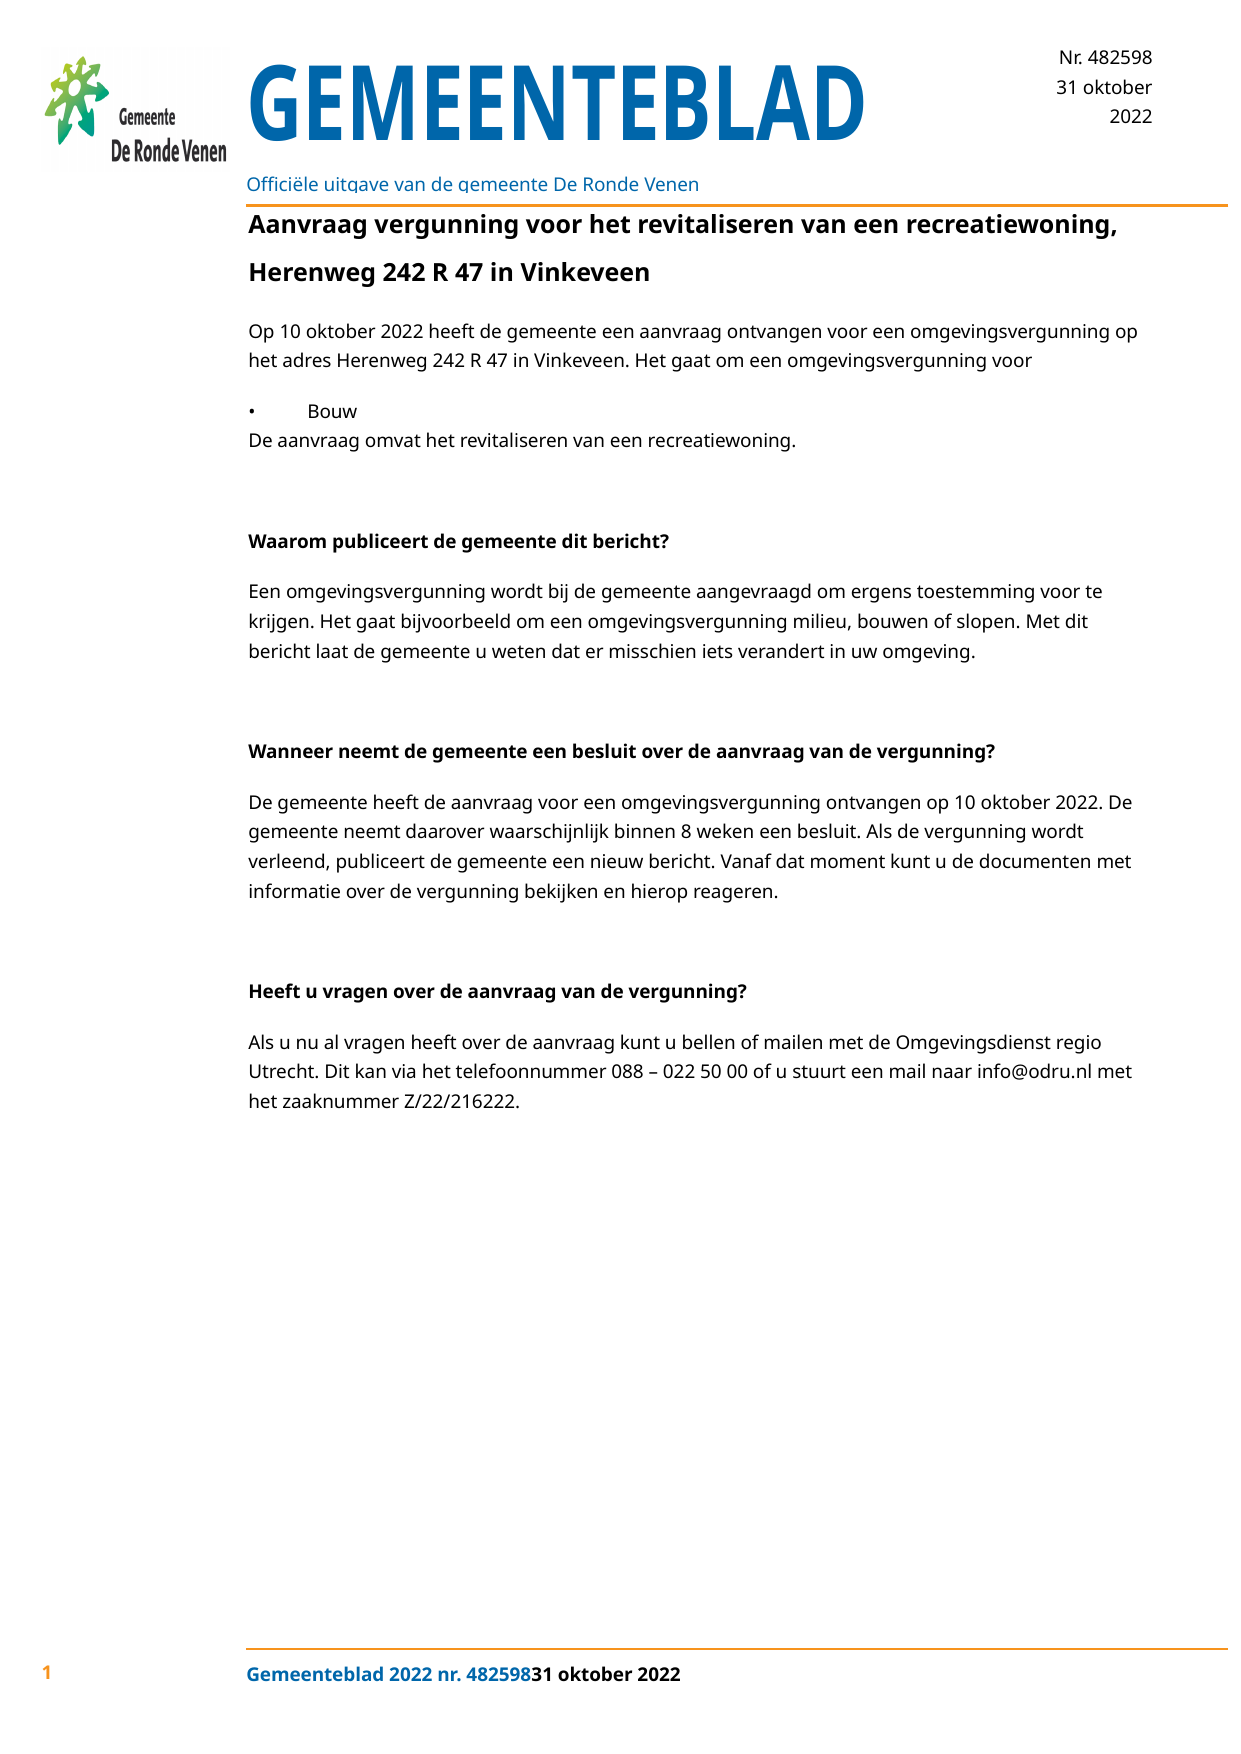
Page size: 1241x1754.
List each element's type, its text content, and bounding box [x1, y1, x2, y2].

text Als u nu al vragen heeft over de aanvraag kunt u bellen of mailen met de Omgevingsdienst regio Utrecht. Dit kan via het telefoonnummer 088 – 022 50 00 of u stuurt een mail naar info@odru.nl met het zaaknummer Z/22/216222. [248, 1029, 1152, 1114]
text Waarom publiceert de gemeente dit bericht? [248, 528, 1152, 554]
picture [41, 47, 231, 172]
text De aanvraag omvat het revitaliseren van een recreatiewoning. [248, 427, 1152, 453]
text Op 10 oktober 2022 heeft de gemeente een aanvraag ontvangen voor een omgevingsvergunning op het adres Herenweg 242 R 47 in Vinkeveen. Het gaat om een omgevingsvergunning voor [248, 318, 1152, 373]
text De gemeente heeft de aanvraag voor een omgevingsvergunning ontvangen op 10 oktober 2022. De gemeente neemt daarover waarschijnlijk binnen 8 weken een besluit. Als de vergunning wordt verleend, publiceert de gemeente een nieuw bericht. Vanaf dat moment kunt u de documenten met informatie over de vergunning bekijken en hierop reageren. [248, 789, 1152, 904]
text Heeft u vragen over de aanvraag van de vergunning? [248, 979, 1152, 1004]
text Een omgevingsvergunning wordt bij de gemeente aangevraagd om ergens toestemming voor te krijgen. Het gaat bijvoorbeeld om een omgevingsvergunning milieu, bouwen of slopen. Met dit bericht laat de gemeente u weten dat er misschien iets verandert in uw omgeving. [248, 579, 1152, 664]
text Wanneer neemt de gemeente een besluit over de aanvraag van de vergunning? [248, 739, 1152, 764]
list Bouw [248, 398, 1152, 424]
text Aanvraag vergunning voor het revitaliseren van een recreatiewoning, Herenweg 242 R 47 in Vinkeveen [248, 207, 1152, 288]
